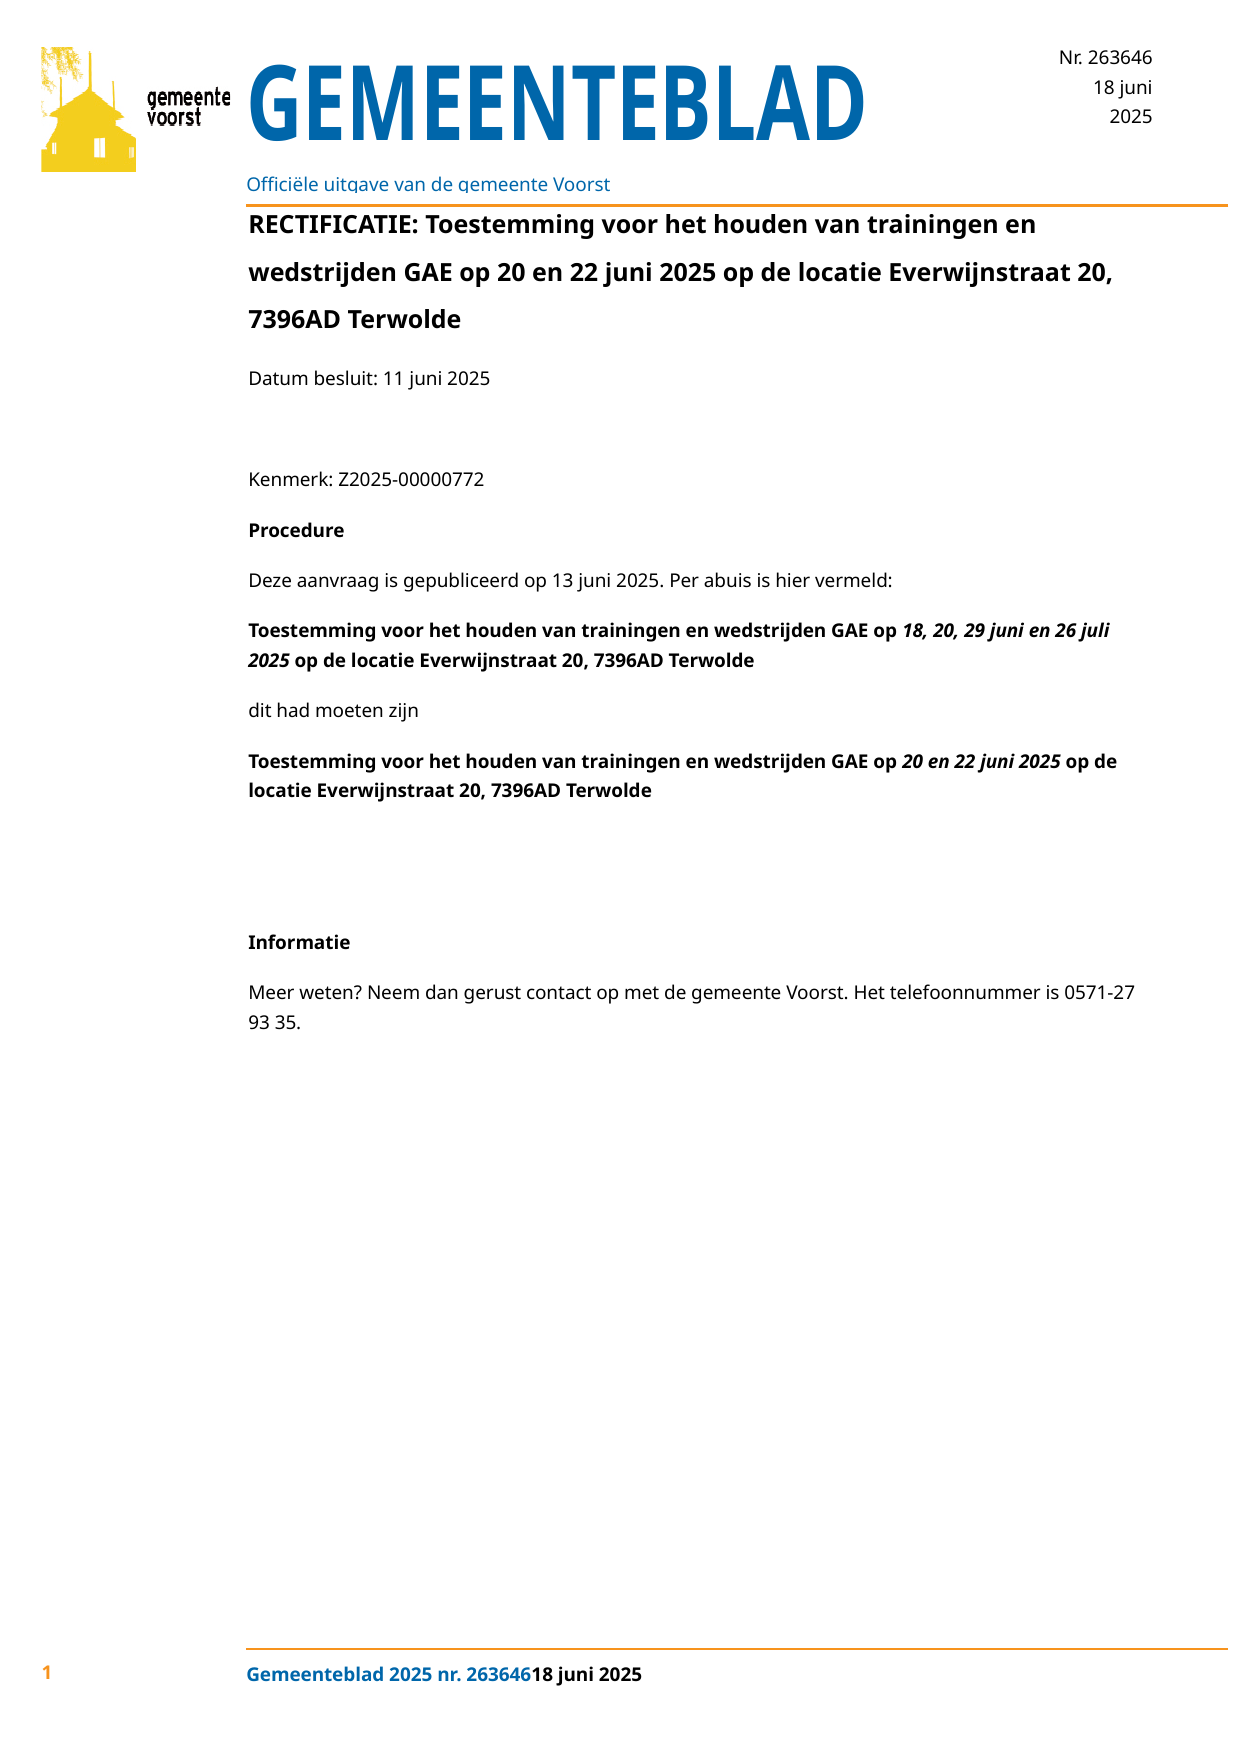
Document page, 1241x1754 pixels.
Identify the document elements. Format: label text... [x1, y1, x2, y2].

picture [41, 47, 231, 172]
text dit had moeten zijn [248, 698, 1152, 723]
text Deze aanvraag is gepubliceerd op 13 juni 2025. Per abuis is hier vermeld: [248, 567, 1152, 593]
text Toestemming voor het houden van trainingen en wedstrijden GAE op 18, 20, 29 juni en 26 juli 2025 op de locatie Everwijnstraat 20, 7396AD Terwolde [248, 618, 1152, 673]
text Meer weten? Neem dan gerust contact op met de gemeente Voorst. Het telefoonnummer is 0571-27 93 35. [248, 979, 1152, 1034]
text RECTIFICATIE: Toestemming voor het houden van trainingen en wedstrijden GAE op 20 en 22 juni 2025 op de locatie Everwijnstraat 20, 7396AD Terwolde [248, 207, 1152, 336]
text Procedure [248, 517, 1152, 542]
text Kenmerk: Z2025-00000772 [248, 466, 1152, 492]
text Datum besluit: 11 juni 2025 [248, 366, 1152, 391]
text Toestemming voor het houden van trainingen en wedstrijden GAE op 20 en 22 juni 2025 op de locatie Everwijnstraat 20, 7396AD Terwolde [248, 748, 1152, 803]
text Informatie [248, 929, 1152, 954]
